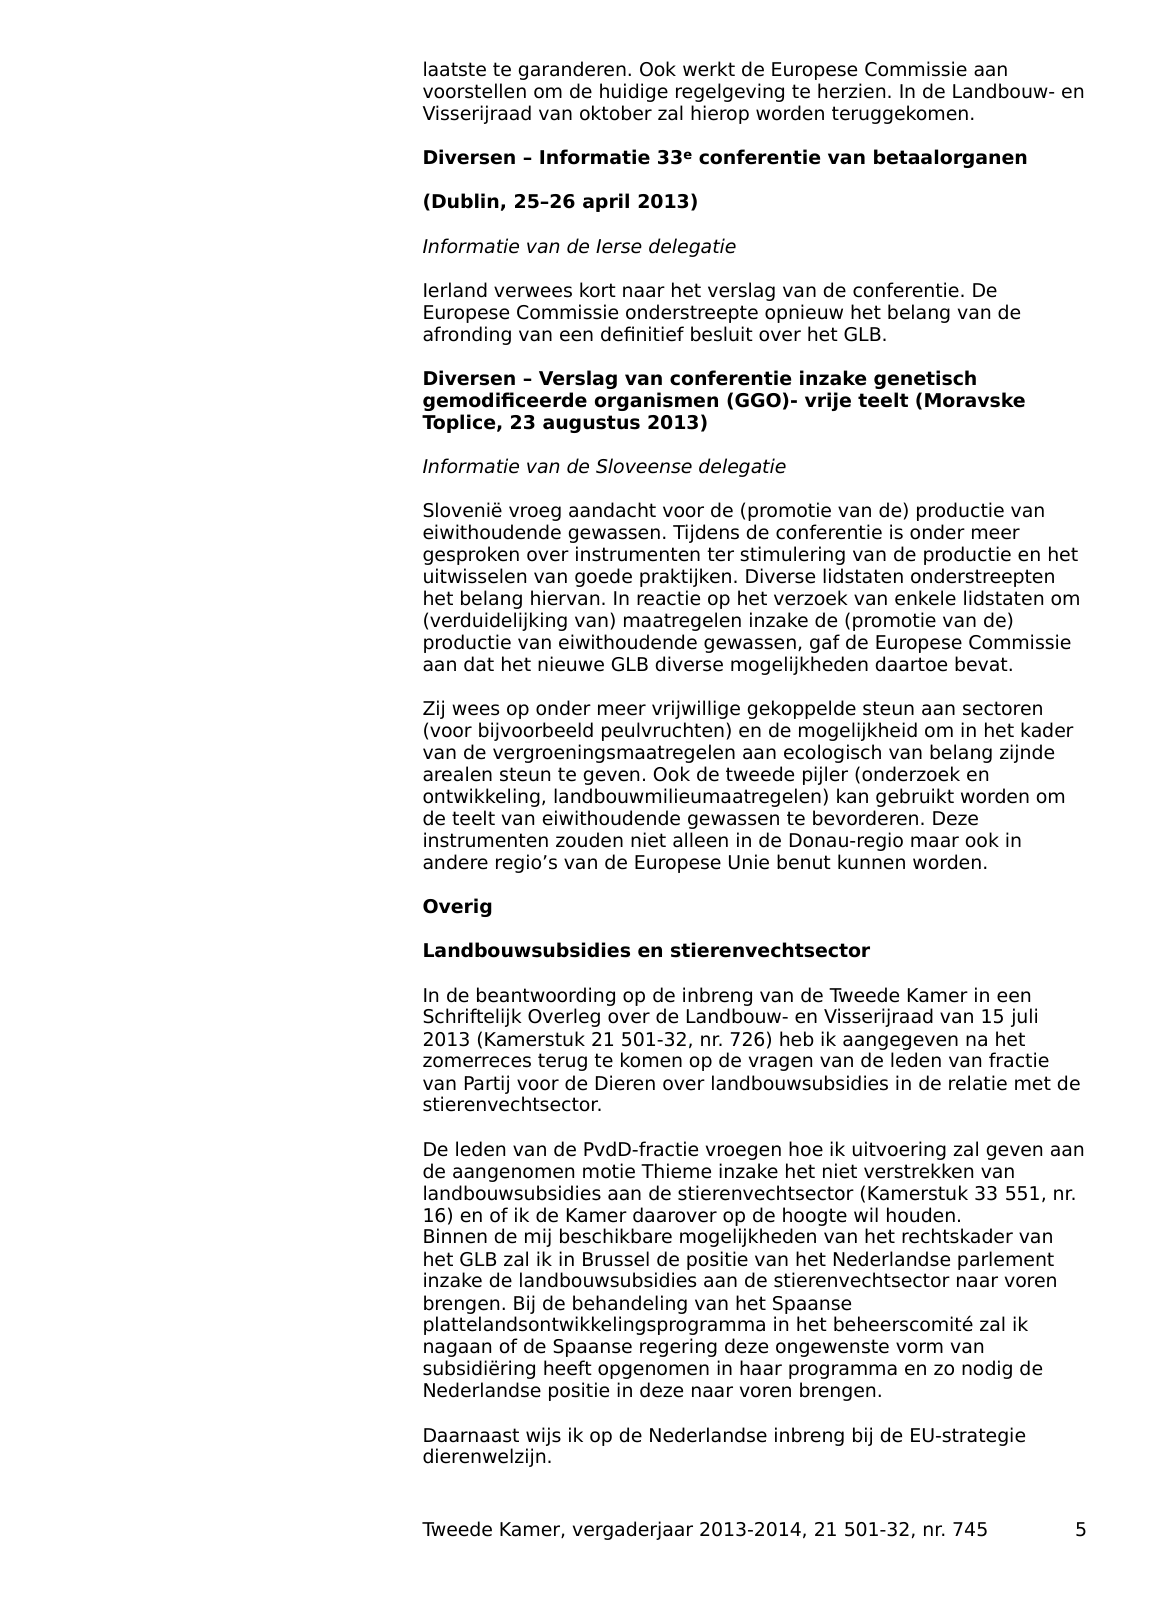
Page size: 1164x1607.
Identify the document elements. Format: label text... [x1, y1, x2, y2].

subtitle Diversen – Verslag van conferentie inzake genetisch gemodificeerde organismen (GGO)- vrije teelt (Moravske Toplice, 23 augustus 2013) [422, 368, 1087, 434]
subtitle Landbouwsubsidies en stierenvechtsector [422, 940, 1087, 962]
text Binnen de mij beschikbare mogelijkheden van het rechtskader van het GLB zal ik in Brussel de positie van het Nederlandse parlement inzake de landbouwsubsidies aan de stierenvechtsector naar voren brengen. Bij de behandeling van het Spaanse plattelandsontwikkelingsprogramma in het beheerscomité zal ik nagaan of de Spaanse regering deze ongewenste vorm van subsidiëring heeft opgenomen in haar programma en zo nodig de Nederlandse positie in deze naar voren brengen. [422, 1226, 1087, 1402]
text Ierland verwees kort naar het verslag van de conferentie. De Europese Commissie onderstreepte opnieuw het belang van de afronding van een definitief besluit over het GLB. [422, 280, 1087, 346]
text Daarnaast wijs ik op de Nederlandse inbreng bij de EU-strategie dierenwelzijn. [422, 1424, 1087, 1468]
subtitle Informatie van de Ierse delegatie [422, 236, 1087, 257]
text De leden van de PvdD-fractie vroegen hoe ik uitvoering zal geven aan de aangenomen motie Thieme inzake het niet verstrekken van landbouwsubsidies aan de stierenvechtsector (Kamerstuk 33 551, nr. 16) en of ik de Kamer daarover op de hoogte wil houden. [422, 1138, 1087, 1226]
text Zij wees op onder meer vrijwillige gekoppelde steun aan sectoren (voor bijvoorbeeld peulvruchten) en de mogelijkheid om in het kader van de vergroeningsmaatregelen aan ecologisch van belang zijnde arealen steun te geven. Ook de tweede pijler (onderzoek en ontwikkeling, landbouwmilieumaatregelen) kan gebruikt worden om de teelt van eiwithoudende gewassen te bevorderen. Deze instrumenten zouden niet alleen in de Donau-regio maar ook in andere regio’s van de Europese Unie benut kunnen worden. [422, 698, 1087, 874]
subtitle Informatie van de Sloveense delegatie [422, 456, 1087, 478]
text laatste te garanderen. Ook werkt de Europese Commissie aan voorstellen om de huidige regelgeving te herzien. In de Landbouw- en Visserijraad van oktober zal hierop worden teruggekomen. [422, 59, 1087, 125]
text Slovenië vroeg aandacht voor de (promotie van de) productie van eiwithoudende gewassen. Tijdens de conferentie is onder meer gesproken over instrumenten ter stimulering van de productie en het uitwisselen van goede praktijken. Diverse lidstaten onderstreepten het belang hiervan. In reactie op het verzoek van enkele lidstaten om (verduidelijking van) maatregelen inzake de (promotie van de) productie van eiwithoudende gewassen, gaf de Europese Commissie aan dat het nieuwe GLB diverse mogelijkheden daartoe bevat. [422, 500, 1087, 676]
subtitle Diversen – Informatie 33e conferentie van betaalorganen [422, 147, 1087, 169]
subtitle Overig [422, 896, 1087, 918]
text In de beantwoording op de inbreng van de Tweede Kamer in een Schriftelijk Overleg over de Landbouw- en Visserijraad van 15 juli 2013 (Kamerstuk 21 501-32, nr. 726) heb ik aangegeven na het zomerreces terug te komen op de vragen van de leden van fractie van Partij voor de Dieren over landbouwsubsidies in de relatie met de stierenvechtsector. [422, 984, 1087, 1116]
subtitle (Dublin, 25–26 april 2013) [422, 191, 1087, 213]
